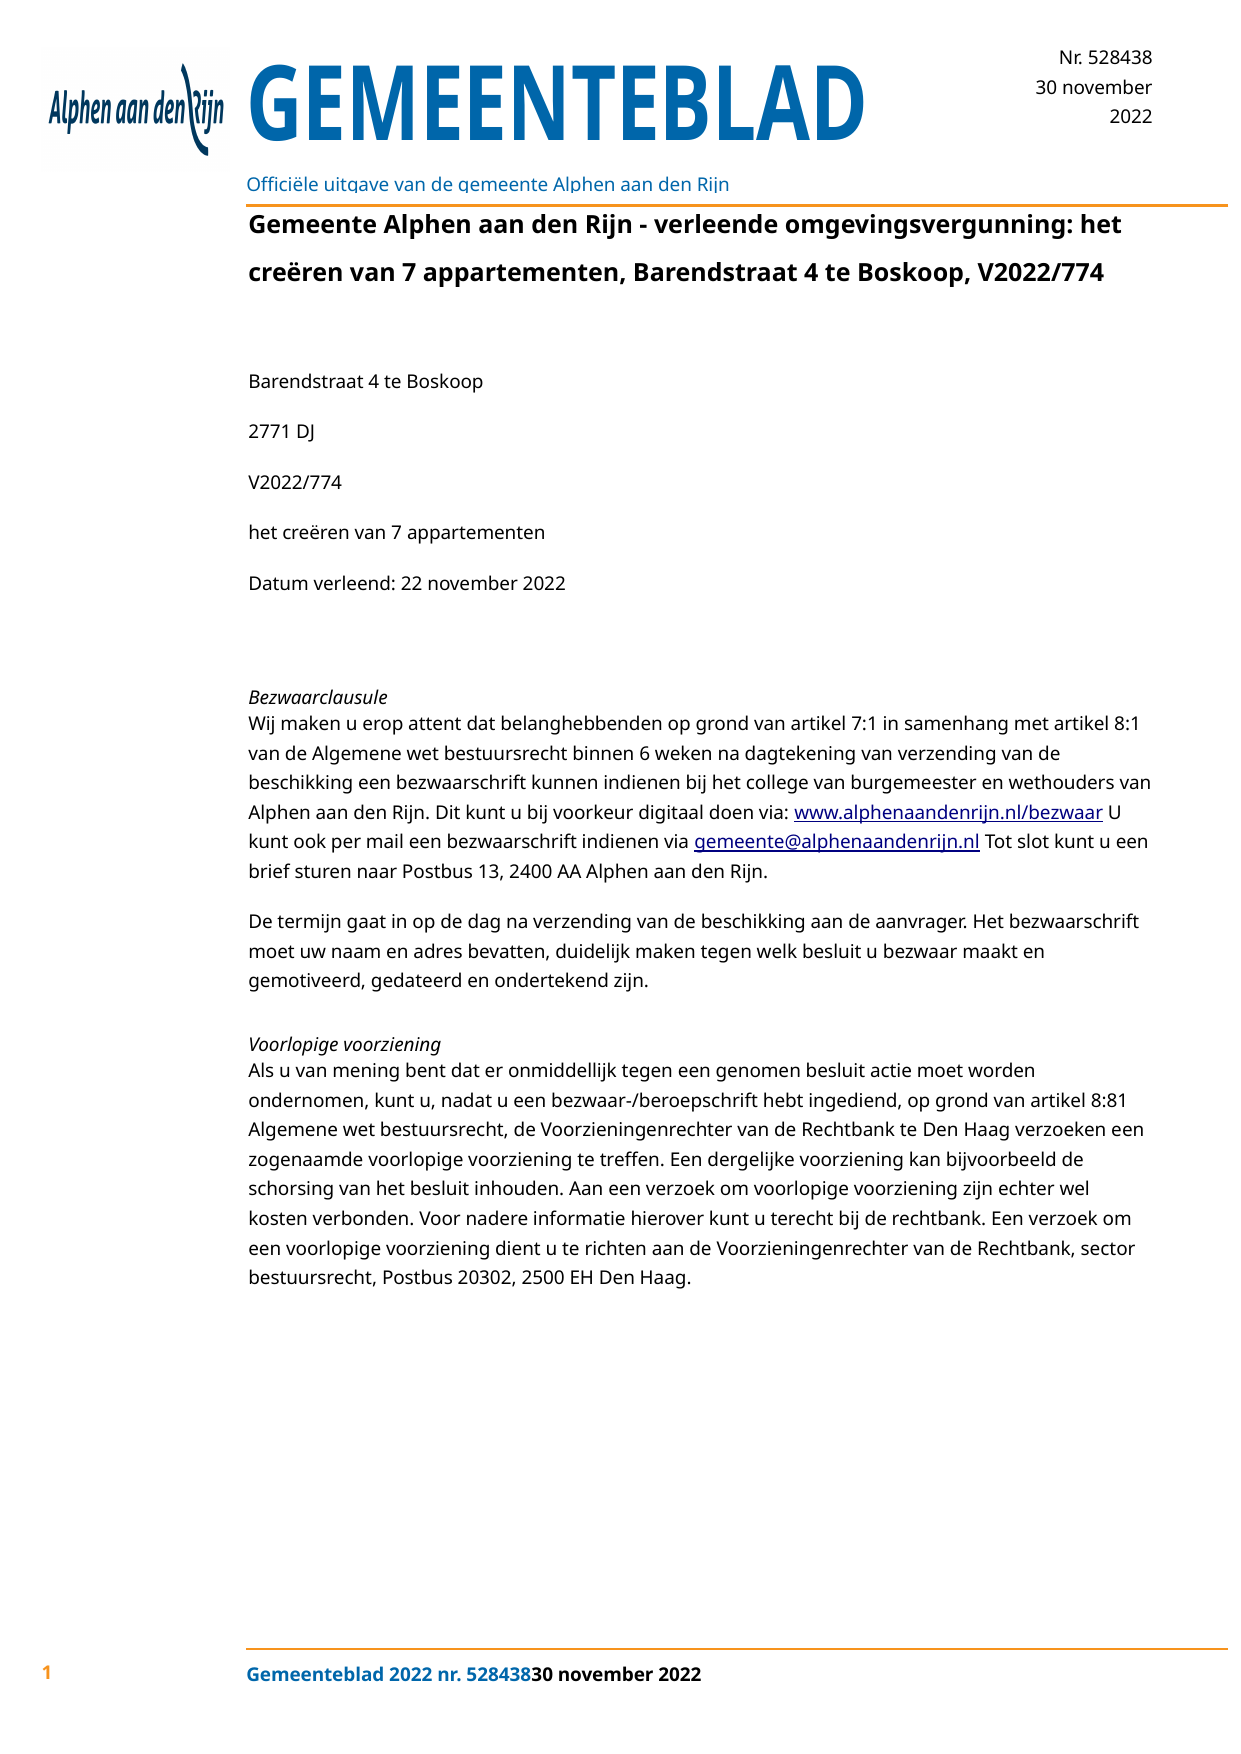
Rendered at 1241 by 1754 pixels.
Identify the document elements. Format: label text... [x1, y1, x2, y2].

text Wij maken u erop attent dat belanghebbenden op grond van artikel 7:1 in samenhang met artikel 8:1 van de Algemene wet bestuursrecht binnen 6 weken na dagtekening van verzending van de beschikking een bezwaarschrift kunnen indienen bij het college van burgemeester en wethouders van Alphen aan den Rijn. Dit kunt u bij voorkeur digitaal doen via: www.alphenaandenrijn.nl/bezwaar U kunt ook per mail een bezwaarschrift indienen via gemeente@alphenaandenrijn.nl Tot slot kunt u een brief sturen naar Postbus 13, 2400 AA Alphen aan den Rijn. [248, 710, 1152, 884]
text Bezwaarclausule [248, 684, 1152, 710]
text De termijn gaat in op de dag na verzending van de beschikking aan de aanvrager. Het bezwaarschrift moet uw naam en adres bevatten, duidelijk maken tegen welk besluit u bezwaar maakt en gemotiveerd, gedateerd en ondertekend zijn. [248, 908, 1152, 993]
text Gemeente Alphen aan den Rijn - verleende omgevingsvergunning: het creëren van 7 appartementen, Barendstraat 4 te Boskoop, V2022/774 [248, 207, 1152, 288]
text het creëren van 7 appartementen [248, 519, 1152, 545]
picture [41, 47, 231, 172]
text Barendstraat 4 te Boskoop [248, 368, 1152, 394]
text V2022/774 [248, 469, 1152, 495]
text Voorlopige voorziening [248, 1032, 1152, 1057]
text Datum verleend: 22 november 2022 [248, 570, 1152, 596]
text Als u van mening bent dat er onmiddellijk tegen een genomen besluit actie moet worden ondernomen, kunt u, nadat u een bezwaar-/beroepschrift hebt ingediend, op grond van artikel 8:81 Algemene wet bestuursrecht, de Voorzieningenrechter van de Rechtbank te Den Haag verzoeken een zogenaamde voorlopige voorziening te treffen. Een dergelijke voorziening kan bijvoorbeeld de schorsing van het besluit inhouden. Aan een verzoek om voorlopige voorziening zijn echter wel kosten verbonden. Voor nadere informatie hierover kunt u terecht bij de rechtbank. Een verzoek om een voorlopige voorziening dient u te richten aan de Voorzieningenrechter van de Rechtbank, sector bestuursrecht, Postbus 20302, 2500 EH Den Haag. [248, 1057, 1152, 1290]
text 2771 DJ [248, 419, 1152, 444]
